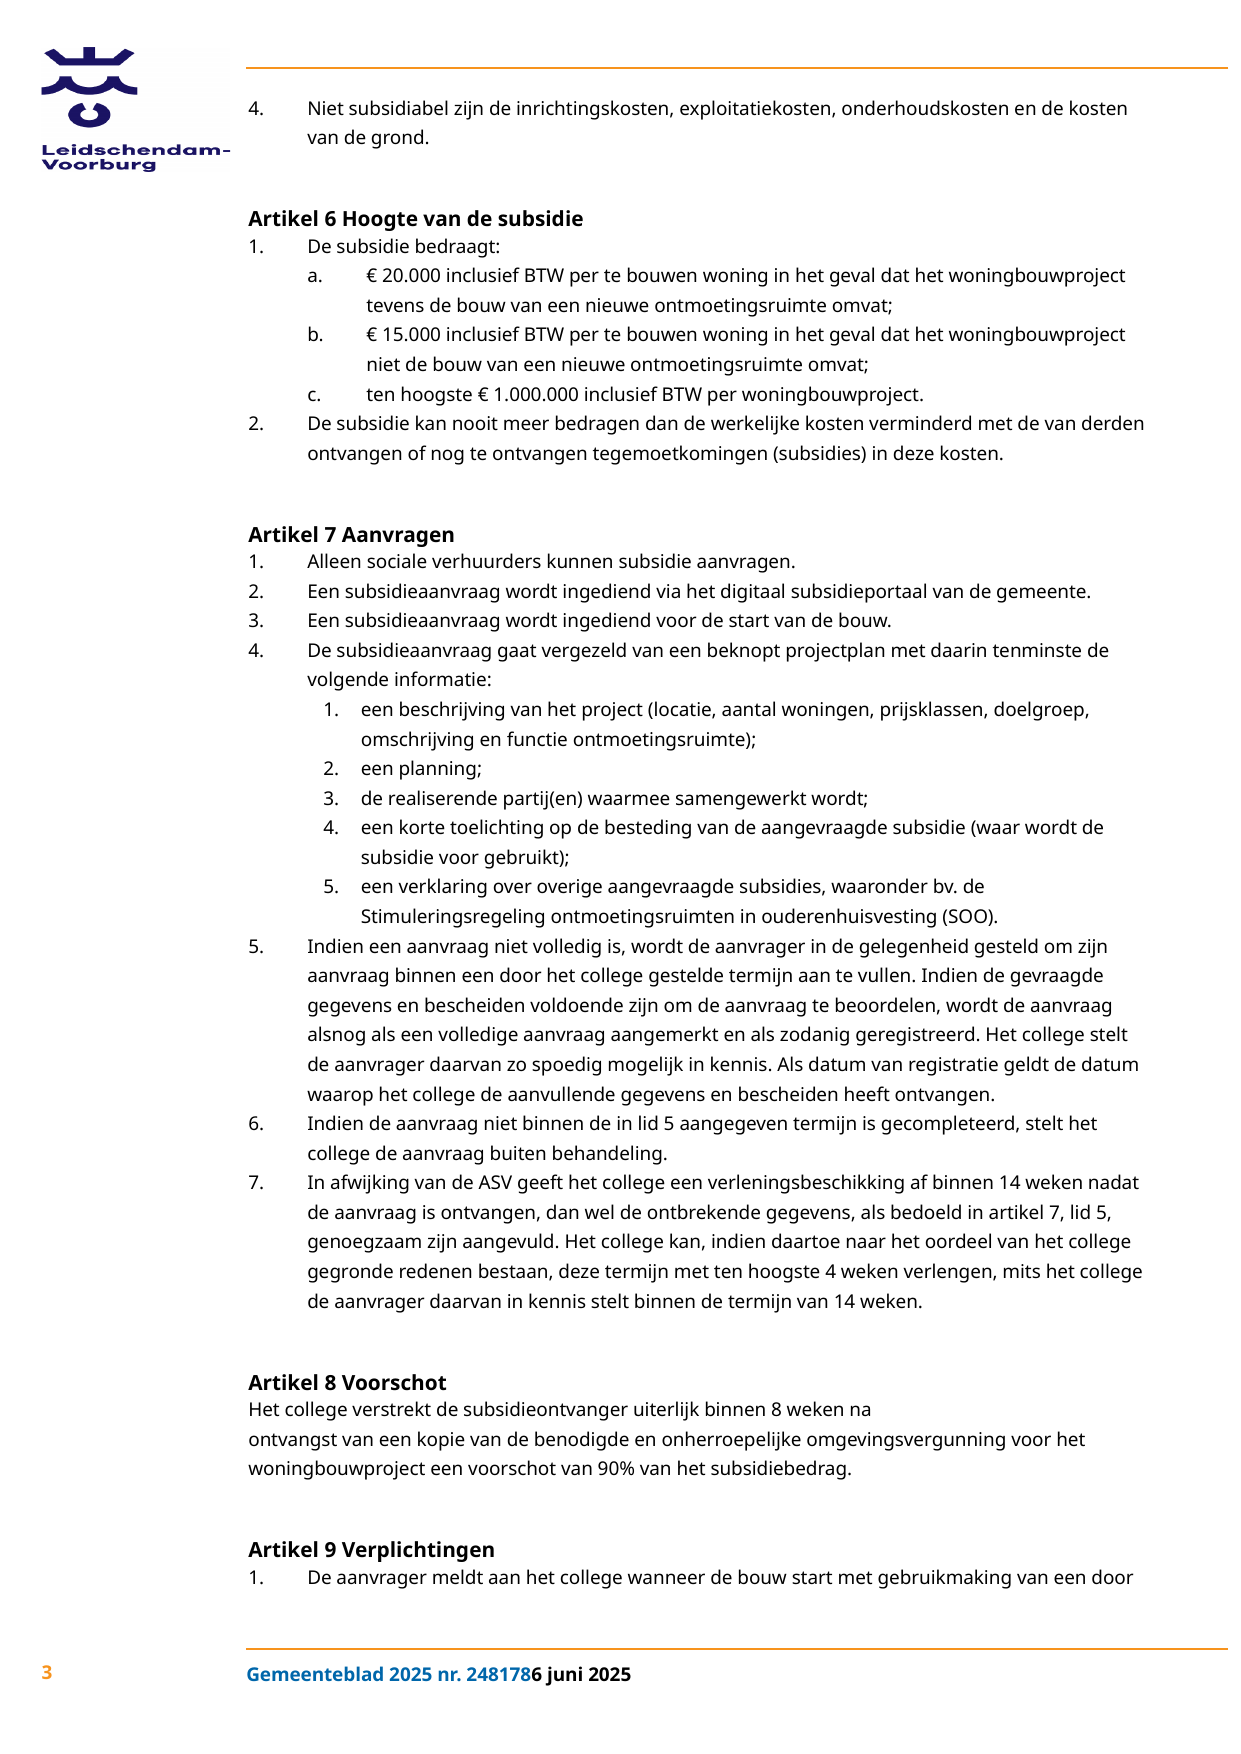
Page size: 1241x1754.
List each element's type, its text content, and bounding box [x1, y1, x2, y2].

list een korte toelichting op de besteding van de aangevraagde subsidie (waar wordt de subsidie voor gebruikt); [323, 814, 1152, 870]
list Alleen sociale verhuurders kunnen subsidie aanvragen. [248, 548, 1152, 574]
list De subsidie bedraagt: [248, 233, 1152, 258]
list Een subsidieaanvraag wordt ingediend voor de start van de bouw. [248, 607, 1152, 633]
list ten hoogste € 1.000.000 inclusief BTW per woningbouwproject. [307, 381, 1152, 406]
list De aanvrager meldt aan het college wanneer de bouw start met gebruikmaking van een door [248, 1564, 1152, 1590]
text Artikel 7 Aanvragen [248, 520, 1152, 548]
list een planning; [323, 755, 1152, 781]
text Artikel 9 Verplichtingen [248, 1536, 1152, 1564]
list Indien een aanvraag niet volledig is, wordt de aanvrager in de gelegenheid gesteld om zijn aanvraag binnen een door het college gestelde termijn aan te vullen. Indien de gevraagde gegevens en bescheiden voldoende zijn om de aanvraag te beoordelen, wordt de aanvraag alsnog als een volledige aanvraag aangemerkt en als zodanig geregistreerd. Het college stelt de aanvrager daarvan zo spoedig mogelijk in kennis. Als datum van registratie geldt de datum waarop het college de aanvullende gegevens en bescheiden heeft ontvangen. [248, 933, 1152, 1107]
picture [41, 47, 231, 172]
list In afwijking van de ASV geeft het college een verleningsbeschikking af binnen 14 weken nadat de aanvraag is ontvangen, dan wel de ontbrekende gegevens, als bedoeld in artikel 7, lid 5, genoegzaam zijn aangevuld. Het college kan, indien daartoe naar het oordeel van het college gegronde redenen bestaan, deze termijn met ten hoogste 4 weken verlengen, mits het college de aanvrager daarvan in kennis stelt binnen de termijn van 14 weken. [248, 1169, 1152, 1314]
text ontvangst van een kopie van de benodigde en onherroepelijke omgevingsvergunning voor het woningbouwproject een voorschot van 90% van het subsidiebedrag. [248, 1426, 1152, 1481]
list Niet subsidiabel zijn de inrichtingskosten, exploitatiekosten, onderhoudskosten en de kosten van de grond. [248, 95, 1152, 150]
list een verklaring over overige aangevraagde subsidies, waaronder bv. de Stimuleringsregeling ontmoetingsruimten in ouderenhuisvesting (SOO). [323, 874, 1152, 929]
list een beschrijving van het project (locatie, aantal woningen, prijsklassen, doelgroep, omschrijving en functie ontmoetingsruimte); [323, 696, 1152, 752]
text Artikel 8 Voorschot [248, 1368, 1152, 1396]
list € 15.000 inclusief BTW per te bouwen woning in het geval dat het woningbouwproject niet de bouw van een nieuwe ontmoetingsruimte omvat; [307, 322, 1152, 377]
list De subsidie kan nooit meer bedragen dan de werkelijke kosten verminderd met de van derden ontvangen of nog te ontvangen tegemoetkomingen (subsidies) in deze kosten. [248, 410, 1152, 466]
list De subsidieaanvraag gaat vergezeld van een beknopt projectplan met daarin tenminste de volgende informatie: [248, 637, 1152, 692]
list de realiserende partij(en) waarmee samengewerkt wordt; [323, 785, 1152, 811]
text Het college verstrekt de subsidieontvanger uiterlijk binnen 8 weken na [248, 1396, 1152, 1422]
list € 20.000 inclusief BTW per te bouwen woning in het geval dat het woningbouwproject tevens de bouw van een nieuwe ontmoetingsruimte omvat; [307, 262, 1152, 318]
list Een subsidieaanvraag wordt ingediend via het digitaal subsidieportaal van de gemeente. [248, 578, 1152, 604]
list Indien de aanvraag niet binnen de in lid 5 aangegeven termijn is gecompleteerd, stelt het college de aanvraag buiten behandeling. [248, 1110, 1152, 1166]
text Artikel 6 Hoogte van de subsidie [248, 204, 1152, 233]
